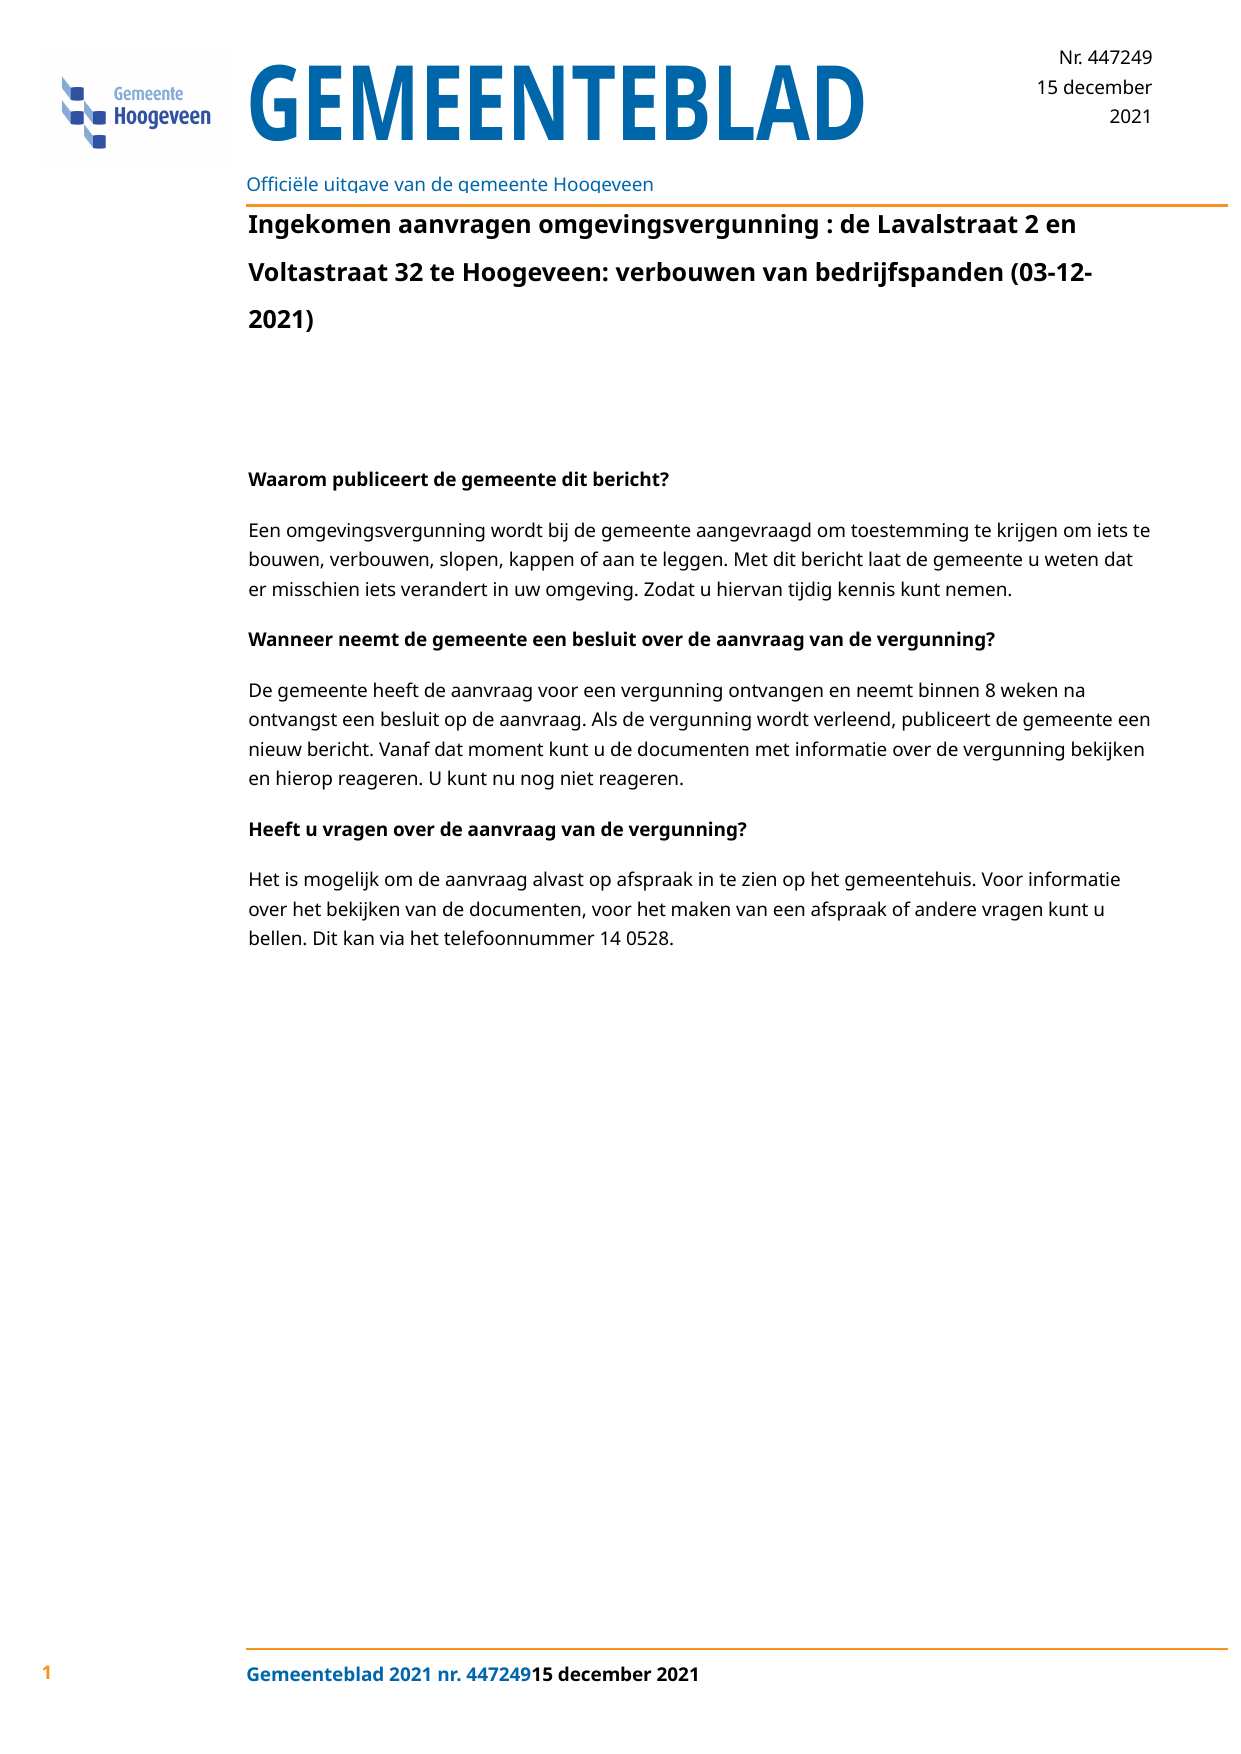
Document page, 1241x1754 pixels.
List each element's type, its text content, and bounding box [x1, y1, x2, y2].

text Heeft u vragen over de aanvraag van de vergunning? [248, 816, 1152, 842]
picture [41, 47, 231, 172]
text Het is mogelijk om de aanvraag alvast op afspraak in te zien op het gemeentehuis. Voor informatie over het bekijken van de documenten, voor het maken van een afspraak of andere vragen kunt u bellen. Dit kan via het telefoonnummer 14 0528. [248, 866, 1152, 951]
text Ingekomen aanvragen omgevingsvergunning : de Lavalstraat 2 en Voltastraat 32 te Hoogeveen: verbouwen van bedrijfspanden (03-12-2021) [248, 207, 1152, 336]
text Een omgevingsvergunning wordt bij de gemeente aangevraagd om toestemming te krijgen om iets te bouwen, verbouwen, slopen, kappen of aan te leggen. Met dit bericht laat de gemeente u weten dat er misschien iets verandert in uw omgeving. Zodat u hiervan tijdig kennis kunt nemen. [248, 517, 1152, 602]
text De gemeente heeft de aanvraag voor een vergunning ontvangen en neemt binnen 8 weken na ontvangst een besluit op de aanvraag. Als de vergunning wordt verleend, publiceert de gemeente een nieuw bericht. Vanaf dat moment kunt u de documenten met informatie over de vergunning bekijken en hierop reageren. U kunt nu nog niet reageren. [248, 677, 1152, 791]
text Waarom publiceert de gemeente dit bericht? [248, 466, 1152, 492]
text Wanneer neemt de gemeente een besluit over de aanvraag van de vergunning? [248, 626, 1152, 652]
